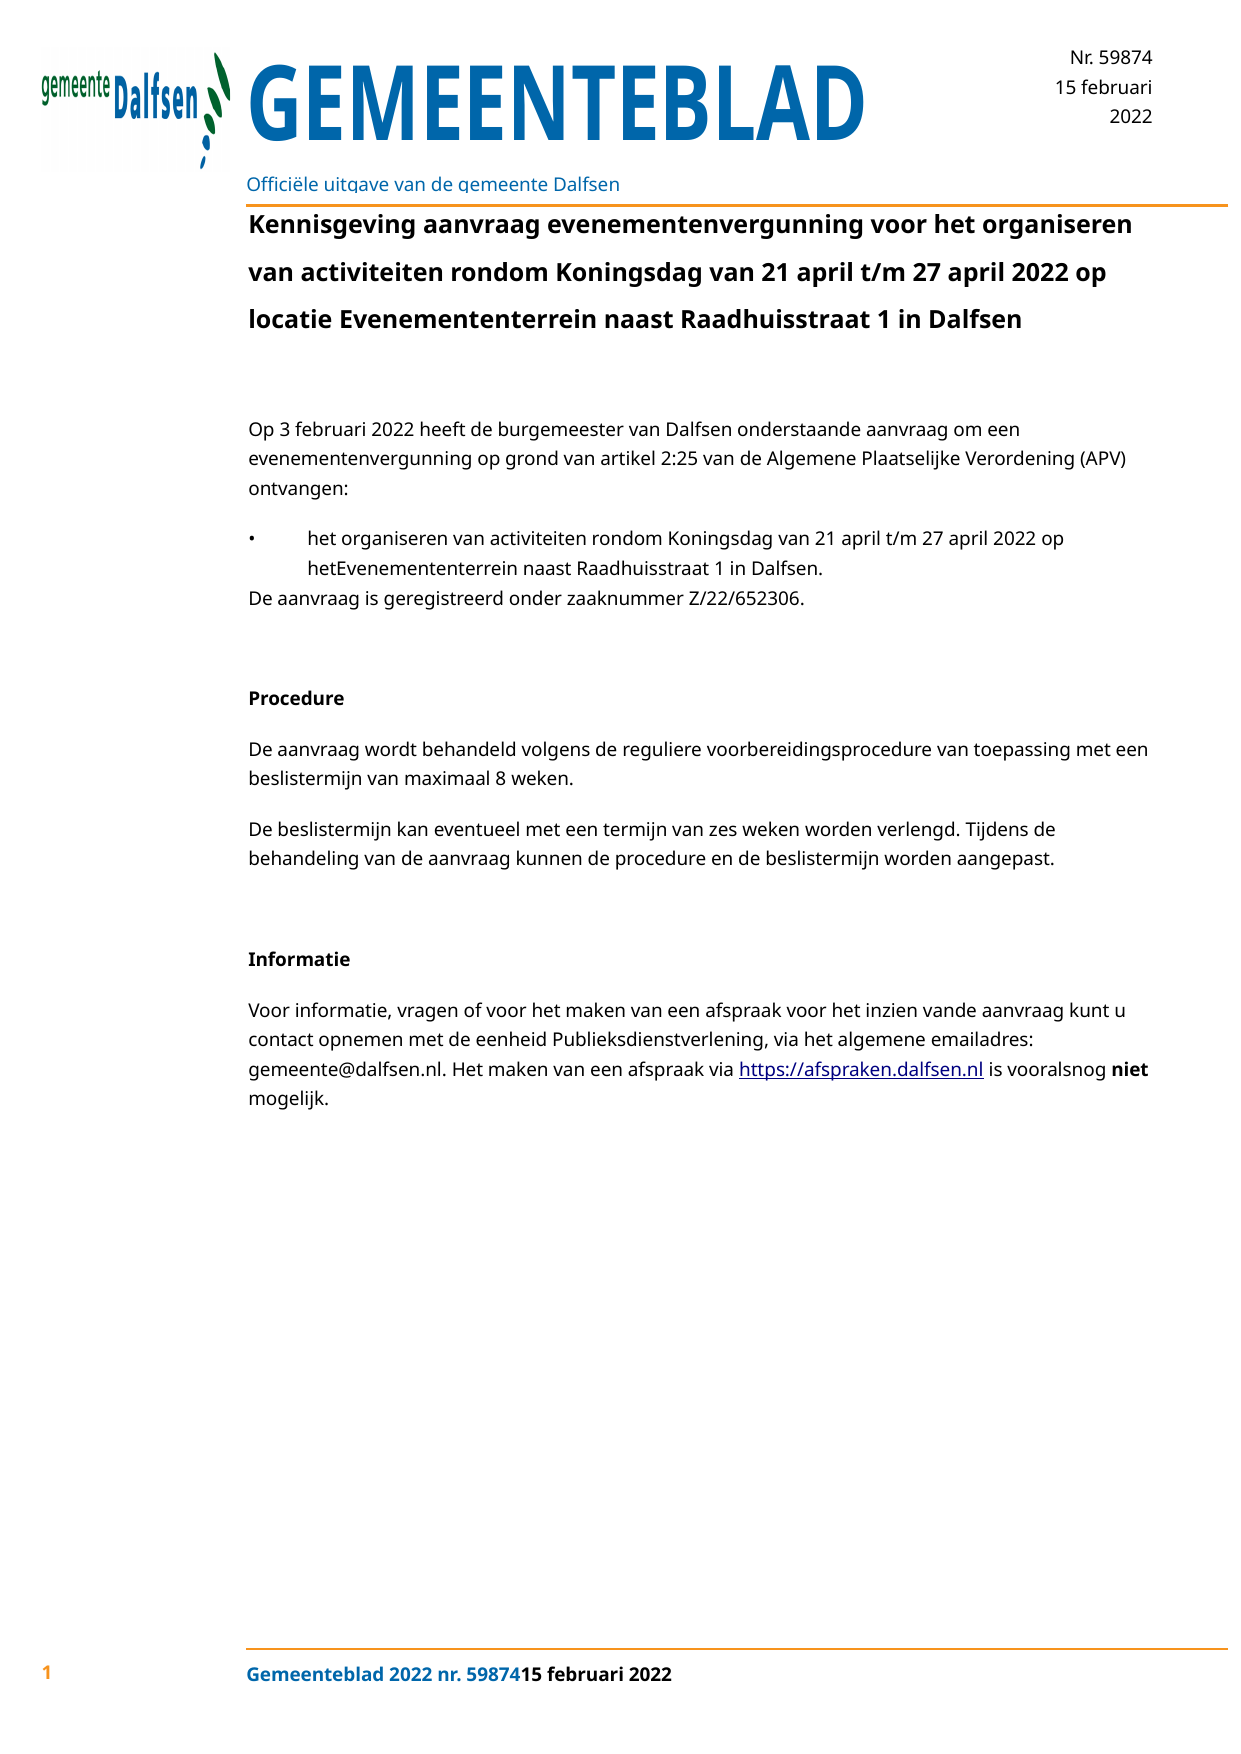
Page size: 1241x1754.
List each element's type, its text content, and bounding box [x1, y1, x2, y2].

text Kennisgeving aanvraag evenementenvergunning voor het organiseren van activiteiten rondom Koningsdag van 21 april t/m 27 april 2022 op locatie Evenemententerrein naast Raadhuisstraat 1 in Dalfsen [248, 207, 1152, 336]
list het organiseren van activiteiten rondom Koningsdag van 21 april t/m 27 april 2022 op hetEvenemententerrein naast Raadhuisstraat 1 in Dalfsen. [248, 526, 1152, 581]
picture [41, 47, 231, 172]
text De beslistermijn kan eventueel met een termijn van zes weken worden verlengd. Tijdens de behandeling van de aanvraag kunnen de procedure en de beslistermijn worden aangepast. [248, 816, 1152, 871]
text Procedure [248, 686, 1152, 711]
text Voor informatie, vragen of voor het maken van een afspraak voor het inzien vande aanvraag kunt u contact opnemen met de eenheid Publieksdienstverlening, via het algemene emailadres: gemeente@dalfsen.nl. Het maken van een afspraak via https://afspraken.dalfsen.nl is vooralsnog niet mogelijk. [248, 997, 1152, 1111]
text De aanvraag is geregistreerd onder zaaknummer Z/22/652306. [248, 585, 1152, 610]
text De aanvraag wordt behandeld volgens de reguliere voorbereidingsprocedure van toepassing met een beslistermijn van maximaal 8 weken. [248, 736, 1152, 791]
text Op 3 februari 2022 heeft de burgemeester van Dalfsen onderstaande aanvraag om een evenementenvergunning op grond van artikel 2:25 van de Algemene Plaatselijke Verordening (APV) ontvangen: [248, 416, 1152, 501]
text Informatie [248, 946, 1152, 972]
